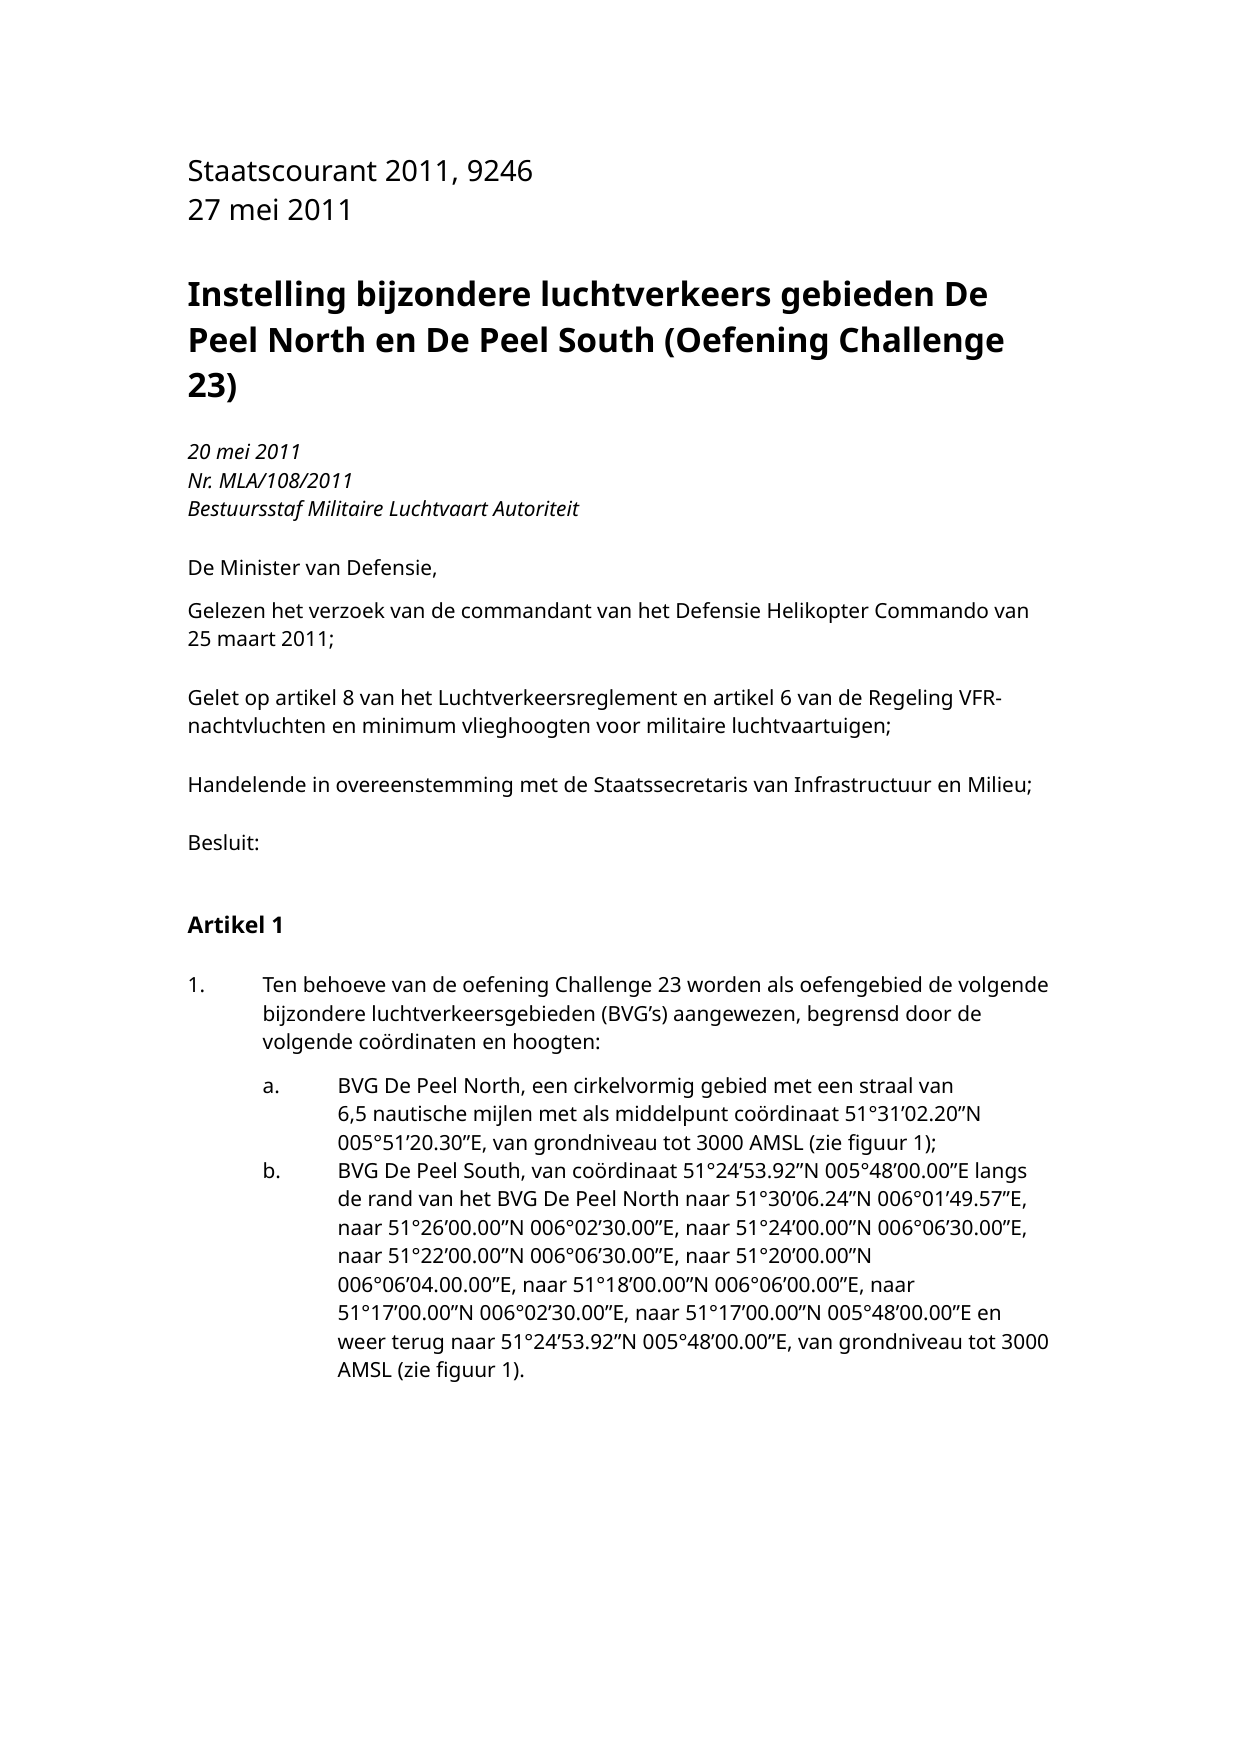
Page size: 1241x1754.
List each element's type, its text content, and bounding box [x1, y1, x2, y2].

list BVG De Peel South, van coördinaat 51°24’53.92”N 005°48’00.00”E langs de rand van het BVG De Peel North naar 51°30’06.24”N 006°01’49.57”E, naar 51°26’00.00”N 006°02’30.00”E, naar 51°24’00.00”N 006°06’30.00”E, naar 51°22’00.00”N 006°06’30.00”E, naar 51°20’00.00”N 006°06’04.00.00”E, naar 51°18’00.00”N 006°06’00.00”E, naar 51°17’00.00”N 006°02’30.00”E, naar 51°17’00.00”N 005°48’00.00”E en weer terug naar 51°24’53.92”N 005°48’00.00”E, van grondniveau tot 3000 AMSL (zie figuur 1). [262, 1156, 1053, 1384]
text Gelet op artikel 8 van het Luchtverkeersreglement en artikel 6 van de Regeling VFR-nachtvluchten en minimum vlieghoogten voor militaire luchtvaartuigen; [187, 683, 1053, 740]
text Handelende in overeenstemming met de Staatssecretaris van Infrastructuur en Milieu; [187, 770, 1053, 798]
text 27 mei 2011 [187, 190, 1053, 229]
text Bestuursstaf Militaire Luchtvaart Autoriteit [187, 494, 1053, 523]
text De Minister van Defensie, [187, 553, 1053, 581]
text Staatscourant 2011, 9246 [187, 150, 1053, 190]
text 20 mei 2011 [187, 437, 1053, 466]
subtitle Artikel 1 [187, 909, 1053, 941]
text Gelezen het verzoek van de commandant van het Defensie Helikopter Commando van 25 maart 2011; [187, 596, 1053, 653]
list Ten behoeve van de oefening Challenge 23 worden als oefengebied de volgende bijzondere luchtverkeersgebieden (BVG’s) aangewezen, begrensd door de volgende coördinaten en hoogten: [187, 971, 1053, 1056]
text Besluit: [187, 828, 1053, 857]
list BVG De Peel North, een cirkelvormig gebied met een straal van 6,5 nautische mijlen met als middelpunt coördinaat 51°31’02.20”N 005°51’20.30”E, van grondniveau tot 3000 AMSL (zie figuur 1); [262, 1071, 1053, 1156]
text Nr. MLA/108/2011 [187, 466, 1053, 494]
subtitle Instelling bijzondere luchtverkeers gebieden De Peel North en De Peel South (Oefening Challenge 23) [187, 271, 1053, 407]
